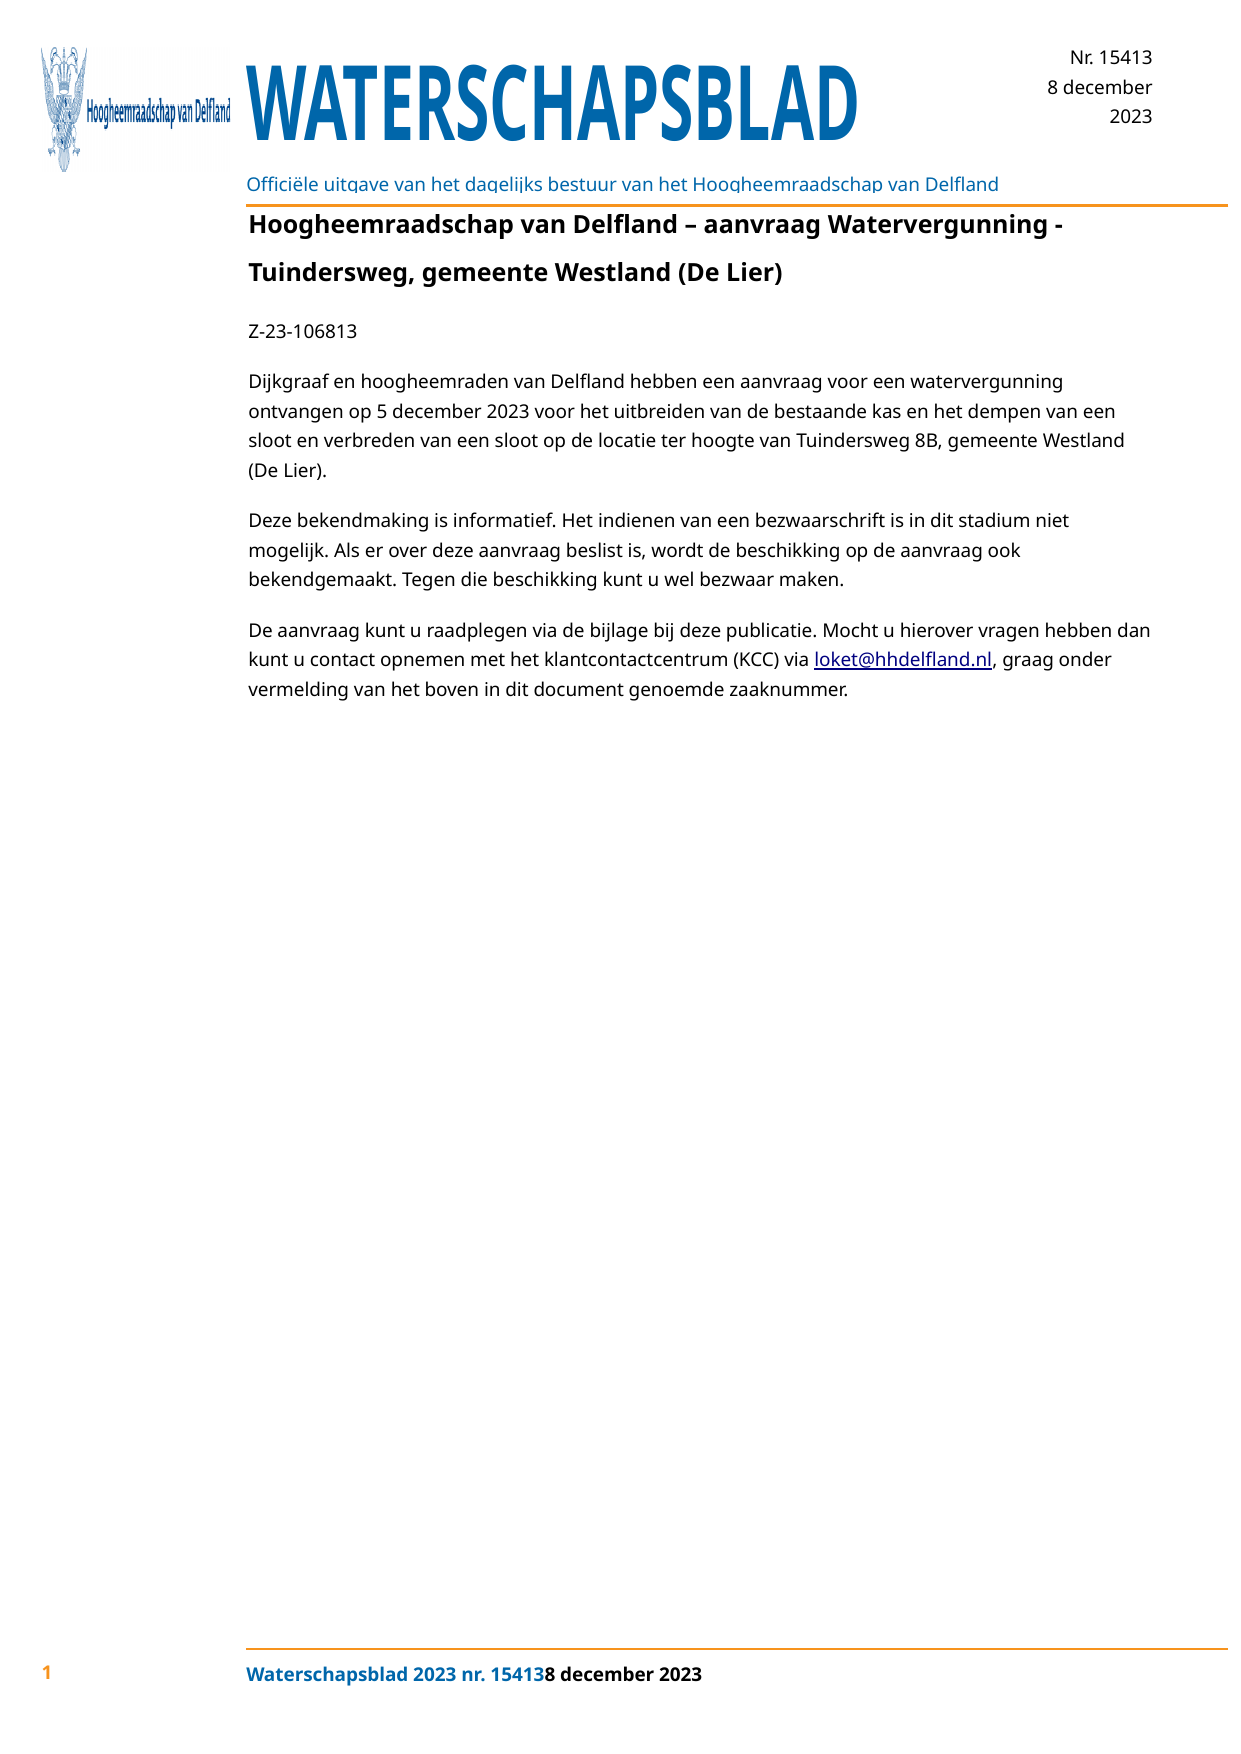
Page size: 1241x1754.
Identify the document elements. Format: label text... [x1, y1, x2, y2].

picture [41, 47, 231, 172]
text Deze bekendmaking is informatief. Het indienen van een bezwaarschrift is in dit stadium niet mogelijk. Als er over deze aanvraag beslist is, wordt de beschikking op de aanvraag ook bekendgemaakt. Tegen die beschikking kunt u wel bezwaar maken. [248, 507, 1152, 592]
text De aanvraag kunt u raadplegen via de bijlage bij deze publicatie. Mocht u hierover vragen hebben dan kunt u contact opnemen met het klantcontactcentrum (KCC) via loket@hhdelfland.nl, graag onder vermelding van het boven in dit document genoemde zaaknummer. [248, 617, 1152, 702]
text Z-23-106813 [248, 318, 1152, 344]
text Hoogheemraadschap van Delfland – aanvraag Watervergunning - Tuindersweg, gemeente Westland (De Lier) [248, 207, 1152, 288]
text Dijkgraaf en hoogheemraden van Delfland hebben een aanvraag voor een watervergunning ontvangen op 5 december 2023 voor het uitbreiden van de bestaande kas en het dempen van een sloot en verbreden van een sloot op de locatie ter hoogte van Tuindersweg 8B, gemeente Westland (De Lier). [248, 368, 1152, 483]
